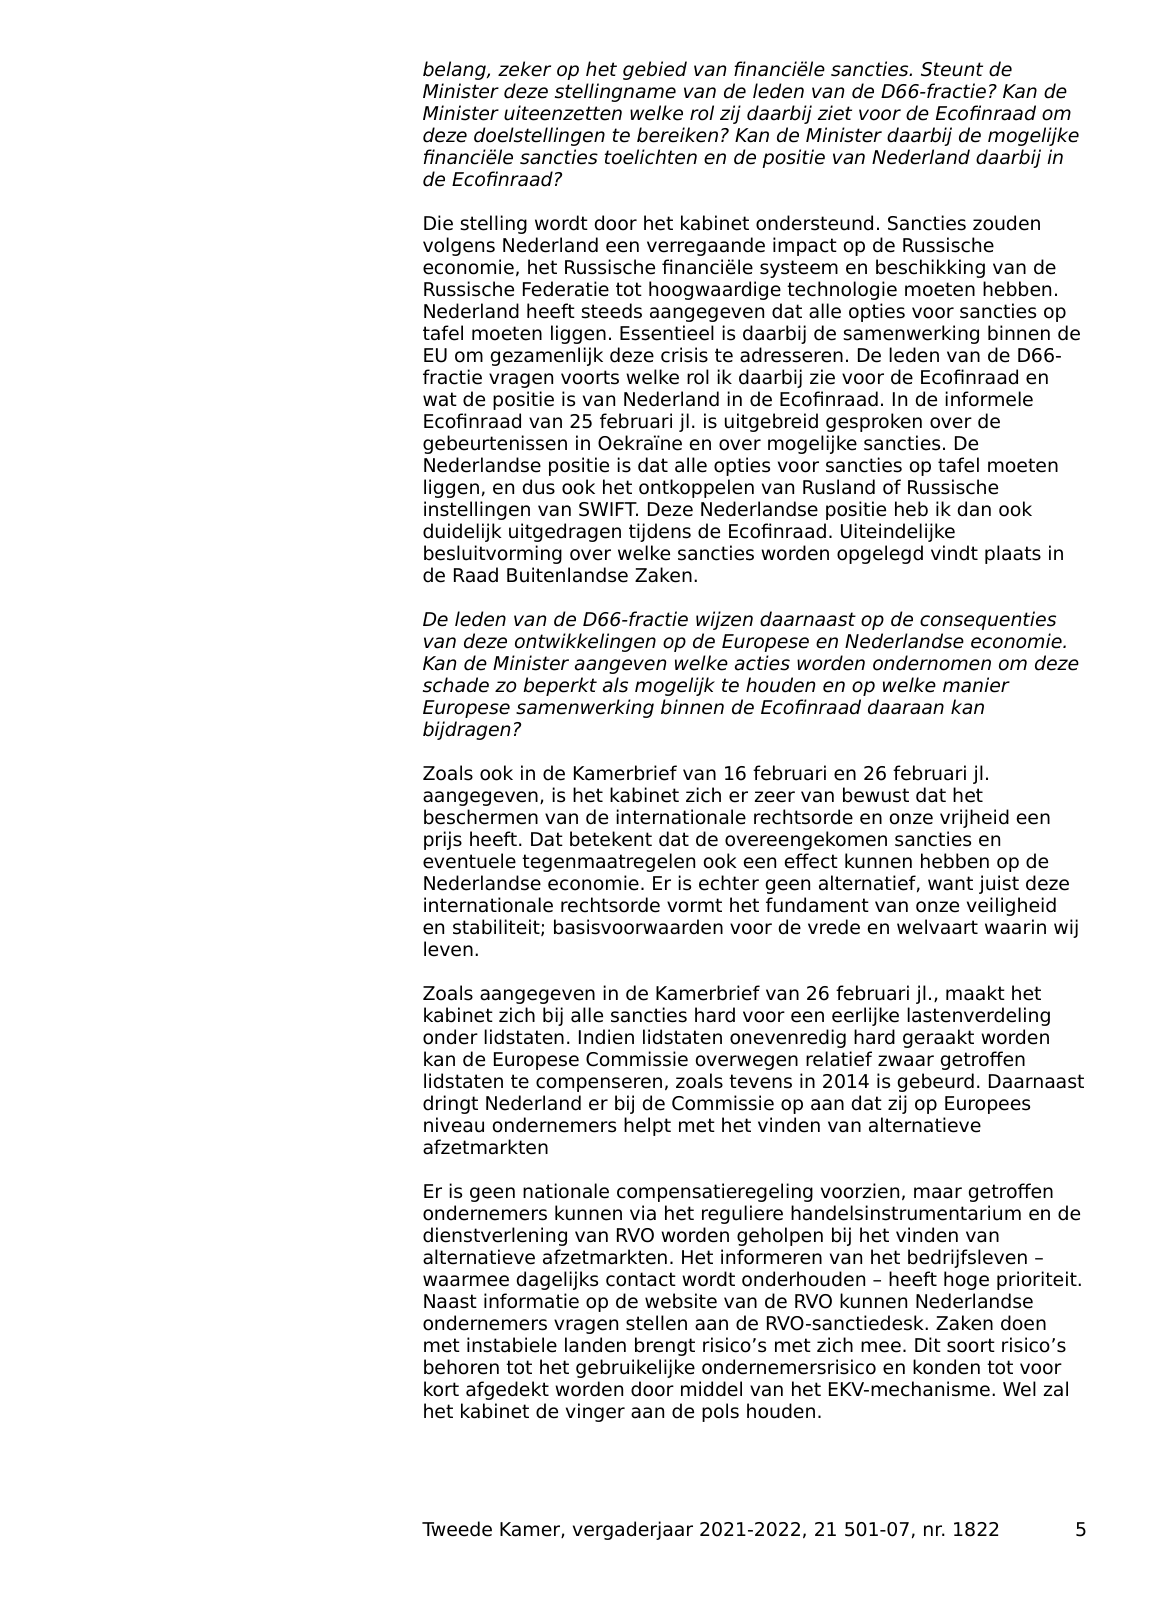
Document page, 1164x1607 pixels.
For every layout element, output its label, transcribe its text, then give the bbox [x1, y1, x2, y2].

text Er is geen nationale compensatieregeling voorzien, maar getroffen ondernemers kunnen via het reguliere handelsinstrumentarium en de dienstverlening van RVO worden geholpen bij het vinden van alternatieve afzetmarkten. Het informeren van het bedrijfsleven – waarmee dagelijks contact wordt onderhouden – heeft hoge prioriteit. Naast informatie op de website van de RVO kunnen Nederlandse ondernemers vragen stellen aan de RVO-sanctiedesk. Zaken doen met instabiele landen brengt risico’s met zich mee. Dit soort risico’s behoren tot het gebruikelijke ondernemersrisico en konden tot voor kort afgedekt worden door middel van het EKV-mechanisme. Wel zal het kabinet de vinger aan de pols houden. [422, 1181, 1087, 1423]
text De leden van de D66-fractie wijzen daarnaast op de consequenties van deze ontwikkelingen op de Europese en Nederlandse economie. Kan de Minister aangeven welke acties worden ondernomen om deze schade zo beperkt als mogelijk te houden en op welke manier Europese samenwerking binnen de Ecofinraad daaraan kan bijdragen? [422, 609, 1087, 741]
text belang, zeker op het gebied van financiële sancties. Steunt de Minister deze stellingname van de leden van de D66-fractie? Kan de Minister uiteenzetten welke rol zij daarbij ziet voor de Ecofinraad om deze doelstellingen te bereiken? Kan de Minister daarbij de mogelijke financiële sancties toelichten en de positie van Nederland daarbij in de Ecofinraad? [422, 59, 1087, 191]
text Zoals aangegeven in de Kamerbrief van 26 februari jl., maakt het kabinet zich bij alle sancties hard voor een eerlijke lastenverdeling onder lidstaten. Indien lidstaten onevenredig hard geraakt worden kan de Europese Commissie overwegen relatief zwaar getroffen lidstaten te compenseren, zoals tevens in 2014 is gebeurd. Daarnaast dringt Nederland er bij de Commissie op aan dat zij op Europees niveau ondernemers helpt met het vinden van alternatieve afzetmarkten [422, 983, 1087, 1159]
text Die stelling wordt door het kabinet ondersteund. Sancties zouden volgens Nederland een verregaande impact op de Russische economie, het Russische financiële systeem en beschikking van de Russische Federatie tot hoogwaardige technologie moeten hebben. Nederland heeft steeds aangegeven dat alle opties voor sancties op tafel moeten liggen. Essentieel is daarbij de samenwerking binnen de EU om gezamenlijk deze crisis te adresseren. De leden van de D66-fractie vragen voorts welke rol ik daarbij zie voor de Ecofinraad en wat de positie is van Nederland in de Ecofinraad. In de informele Ecofinraad van 25 februari jl. is uitgebreid gesproken over de gebeurtenissen in Oekraïne en over mogelijke sancties. De Nederlandse positie is dat alle opties voor sancties op tafel moeten liggen, en dus ook het ontkoppelen van Rusland of Russische instellingen van SWIFT. Deze Nederlandse positie heb ik dan ook duidelijk uitgedragen tijdens de Ecofinraad. Uiteindelijke besluitvorming over welke sancties worden opgelegd vindt plaats in de Raad Buitenlandse Zaken. [422, 213, 1087, 587]
text Zoals ook in de Kamerbrief van 16 februari en 26 februari jl. aangegeven, is het kabinet zich er zeer van bewust dat het beschermen van de internationale rechtsorde en onze vrijheid een prijs heeft. Dat betekent dat de overeengekomen sancties en eventuele tegenmaatregelen ook een effect kunnen hebben op de Nederlandse economie. Er is echter geen alternatief, want juist deze internationale rechtsorde vormt het fundament van onze veiligheid en stabiliteit; basisvoorwaarden voor de vrede en welvaart waarin wij leven. [422, 763, 1087, 961]
